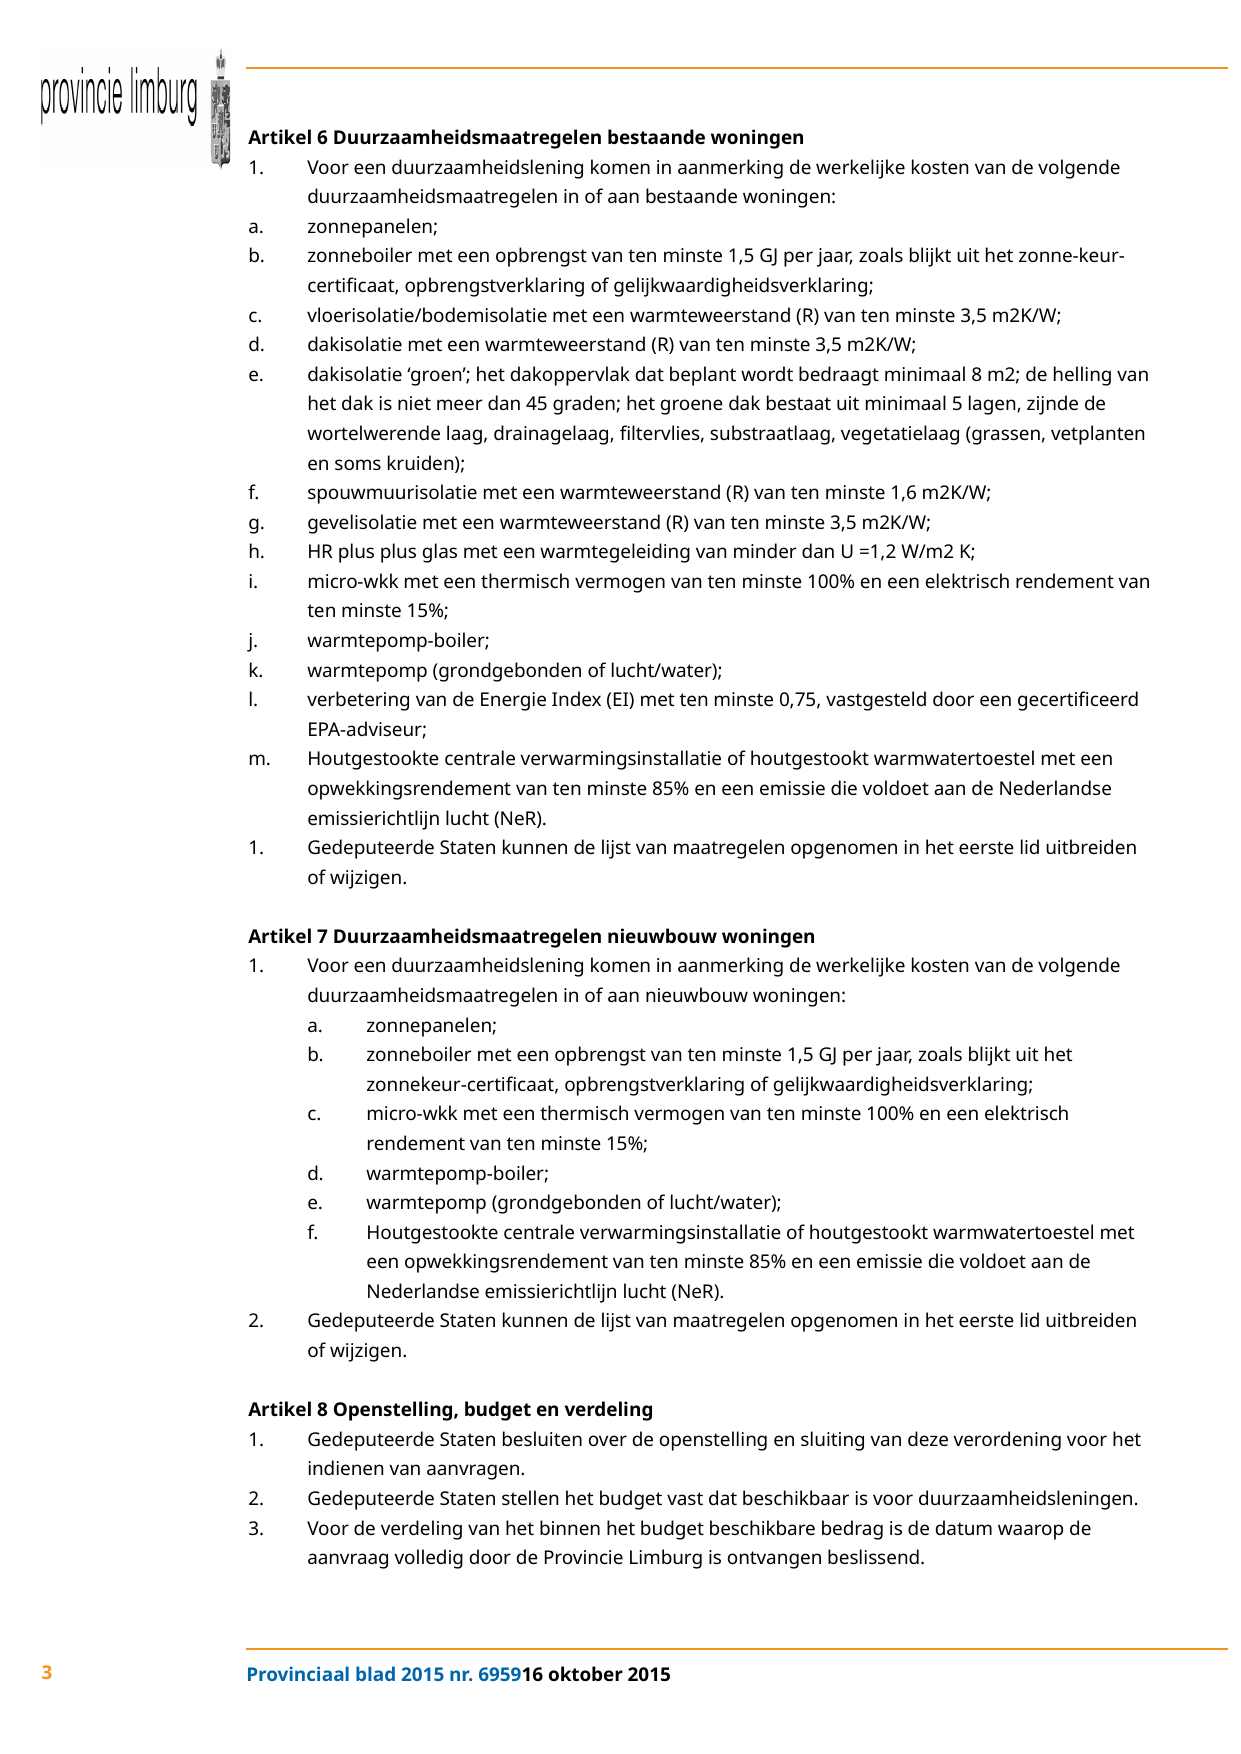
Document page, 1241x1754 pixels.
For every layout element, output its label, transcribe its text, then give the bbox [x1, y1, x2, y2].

list micro-wkk met een thermisch vermogen van ten minste 100% en een elektrisch rendement van ten minste 15%; [248, 568, 1152, 623]
list Voor een duurzaamheidslening komen in aanmerking de werkelijke kosten van de volgende duurzaamheidsmaatregelen in of aan nieuwbouw woningen: [248, 953, 1152, 1008]
list HR plus plus glas met een warmtegeleiding van minder dan U =1,2 W/m2 K; [248, 538, 1152, 564]
list Gedeputeerde Staten kunnen de lijst van maatregelen opgenomen in het eerste lid uitbreiden of wijzigen. [248, 834, 1152, 890]
text Artikel 7 Duurzaamheidsmaatregelen nieuwbouw woningen [248, 923, 1152, 949]
list micro-wkk met een thermisch vermogen van ten minste 100% en een elektrisch rendement van ten minste 15%; [307, 1101, 1152, 1156]
list warmtepomp (grondgebonden of lucht/water); [307, 1189, 1152, 1215]
list warmtepomp (grondgebonden of lucht/water); [248, 657, 1152, 683]
list warmtepomp-boiler; [307, 1160, 1152, 1186]
list verbetering van de Energie Index (EI) met ten minste 0,75, vastgesteld door een gecertificeerd EPA-adviseur; [248, 686, 1152, 742]
text Artikel 8 Openstelling, budget en verdeling [248, 1396, 1152, 1422]
list Gedeputeerde Staten kunnen de lijst van maatregelen opgenomen in het eerste lid uitbreiden of wijzigen. [248, 1308, 1152, 1363]
list zonnepanelen; [248, 213, 1152, 239]
list zonnepanelen; [307, 1012, 1152, 1038]
list warmtepomp-boiler; [248, 627, 1152, 653]
list dakisolatie met een warmteweerstand (R) van ten minste 3,5 m2K/W; [248, 331, 1152, 357]
list vloerisolatie/bodemisolatie met een warmteweerstand (R) van ten minste 3,5 m2K/W; [248, 302, 1152, 328]
list Gedeputeerde Staten besluiten over de openstelling en sluiting van deze verordening voor het indienen van aanvragen. [248, 1426, 1152, 1481]
list Houtgestookte centrale verwarmingsinstallatie of houtgestookt warmwatertoestel met een opwekkingsrendement van ten minste 85% en een emissie die voldoet aan de Nederlandse emissierichtlijn lucht (NeR). [307, 1219, 1152, 1304]
list Voor de verdeling van het binnen het budget beschikbare bedrag is de datum waarop de aanvraag volledig door de Provincie Limburg is ontvangen beslissend. [248, 1515, 1152, 1570]
list zonneboiler met een opbrengst van ten minste 1,5 GJ per jaar, zoals blijkt uit het zonnekeur-certificaat, opbrengstverklaring of gelijkwaardigheidsverklaring; [307, 1041, 1152, 1097]
list Gedeputeerde Staten stellen het budget vast dat beschikbaar is voor duurzaamheidsleningen. [248, 1485, 1152, 1511]
list spouwmuurisolatie met een warmteweerstand (R) van ten minste 1,6 m2K/W; [248, 479, 1152, 505]
list Voor een duurzaamheidslening komen in aanmerking de werkelijke kosten van de volgende duurzaamheidsmaatregelen in of aan bestaande woningen: [248, 154, 1152, 209]
list dakisolatie ‘groen’; het dakoppervlak dat beplant wordt bedraagt minimaal 8 m2; de helling van het dak is niet meer dan 45 graden; het groene dak bestaat uit minimaal 5 lagen, zijnde de wortelwerende laag, drainagelaag, filtervlies, substraatlaag, vegetatielaag (grassen, vetplanten en soms kruiden); [248, 361, 1152, 476]
list gevelisolatie met een warmteweerstand (R) van ten minste 3,5 m2K/W; [248, 509, 1152, 535]
list zonneboiler met een opbrengst van ten minste 1,5 GJ per jaar, zoals blijkt uit het zonne-keur-certificaat, opbrengstverklaring of gelijkwaardigheidsverklaring; [248, 243, 1152, 298]
list Houtgestookte centrale verwarmingsinstallatie of houtgestookt warmwatertoestel met een opwekkingsrendement van ten minste 85% en een emissie die voldoet aan de Nederlandse emissierichtlijn lucht (NeR). [248, 746, 1152, 831]
text Artikel 6 Duurzaamheidsmaatregelen bestaande woningen [248, 124, 1152, 150]
picture [41, 47, 231, 172]
